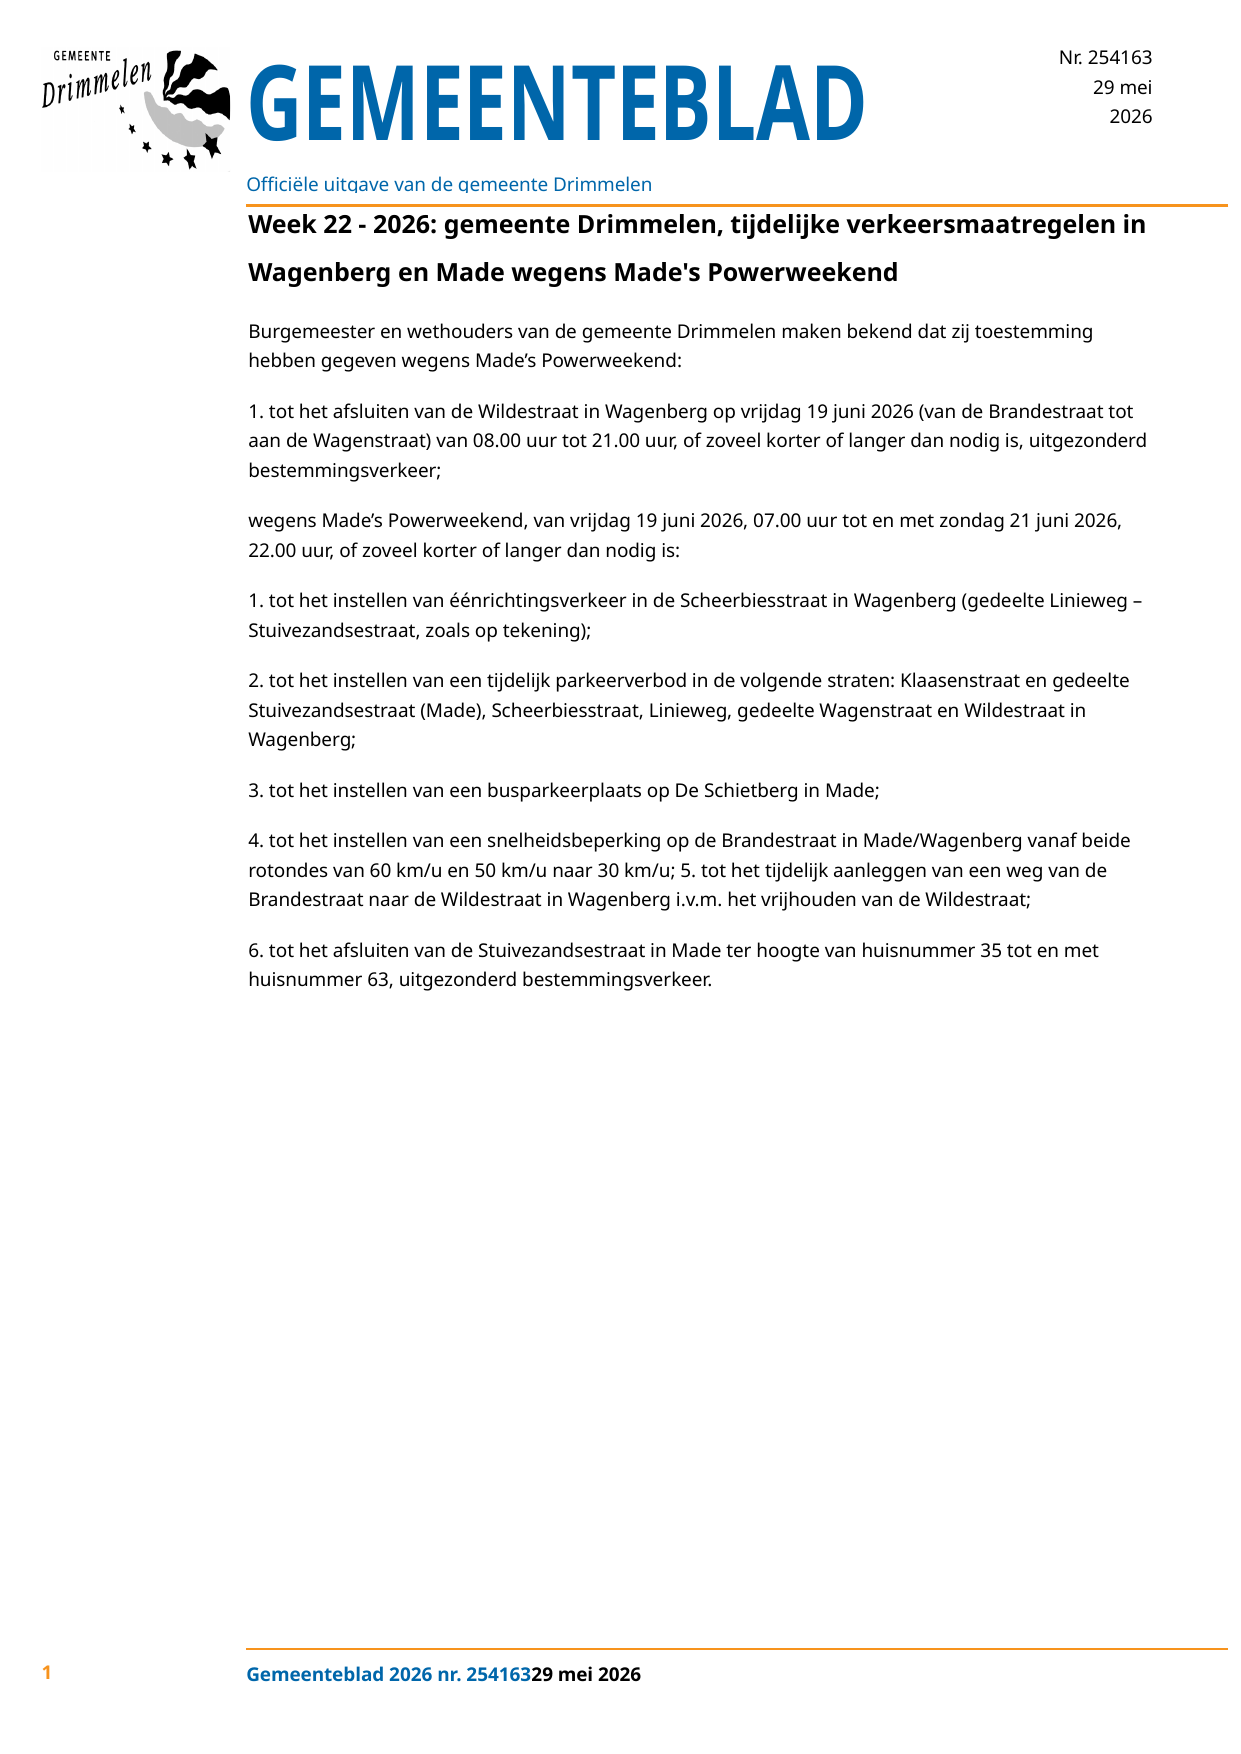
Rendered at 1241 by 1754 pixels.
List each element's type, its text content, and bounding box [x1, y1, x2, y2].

text 6. tot het afsluiten van de Stuivezandsestraat in Made ter hoogte van huisnummer 35 tot en met huisnummer 63, uitgezonderd bestemmingsverkeer. [248, 937, 1152, 992]
text Burgemeester en wethouders van de gemeente Drimmelen maken bekend dat zij toestemming hebben gegeven wegens Made’s Powerweekend: [248, 318, 1152, 373]
text Week 22 - 2026: gemeente Drimmelen, tijdelijke verkeersmaatregelen in Wagenberg en Made wegens Made's Powerweekend [248, 207, 1152, 288]
text 1. tot het instellen van éénrichtingsverkeer in de Scheerbiesstraat in Wagenberg (gedeelte Linieweg – Stuivezandsestraat, zoals op tekening); [248, 587, 1152, 643]
text wegens Made’s Powerweekend, van vrijdag 19 juni 2026, 07.00 uur tot en met zondag 21 juni 2026, 22.00 uur, of zoveel korter of langer dan nodig is: [248, 507, 1152, 563]
text 2. tot het instellen van een tijdelijk parkeerverbod in de volgende straten: Klaasenstraat en gedeelte Stuivezandsestraat (Made), Scheerbiesstraat, Linieweg, gedeelte Wagenstraat en Wildestraat in Wagenberg; [248, 667, 1152, 752]
picture [41, 47, 231, 172]
text 3. tot het instellen van een busparkeerplaats op De Schietberg in Made; [248, 777, 1152, 803]
text 4. tot het instellen van een snelheidsbeperking op de Brandestraat in Made/Wagenberg vanaf beide rotondes van 60 km/u en 50 km/u naar 30 km/u; 5. tot het tijdelijk aanleggen van een weg van de Brandestraat naar de Wildestraat in Wagenberg i.v.m. het vrijhouden van de Wildestraat; [248, 827, 1152, 912]
text 1. tot het afsluiten van de Wildestraat in Wagenberg op vrijdag 19 juni 2026 (van de Brandestraat tot aan de Wagenstraat) van 08.00 uur tot 21.00 uur, of zoveel korter of langer dan nodig is, uitgezonderd bestemmingsverkeer; [248, 398, 1152, 483]
